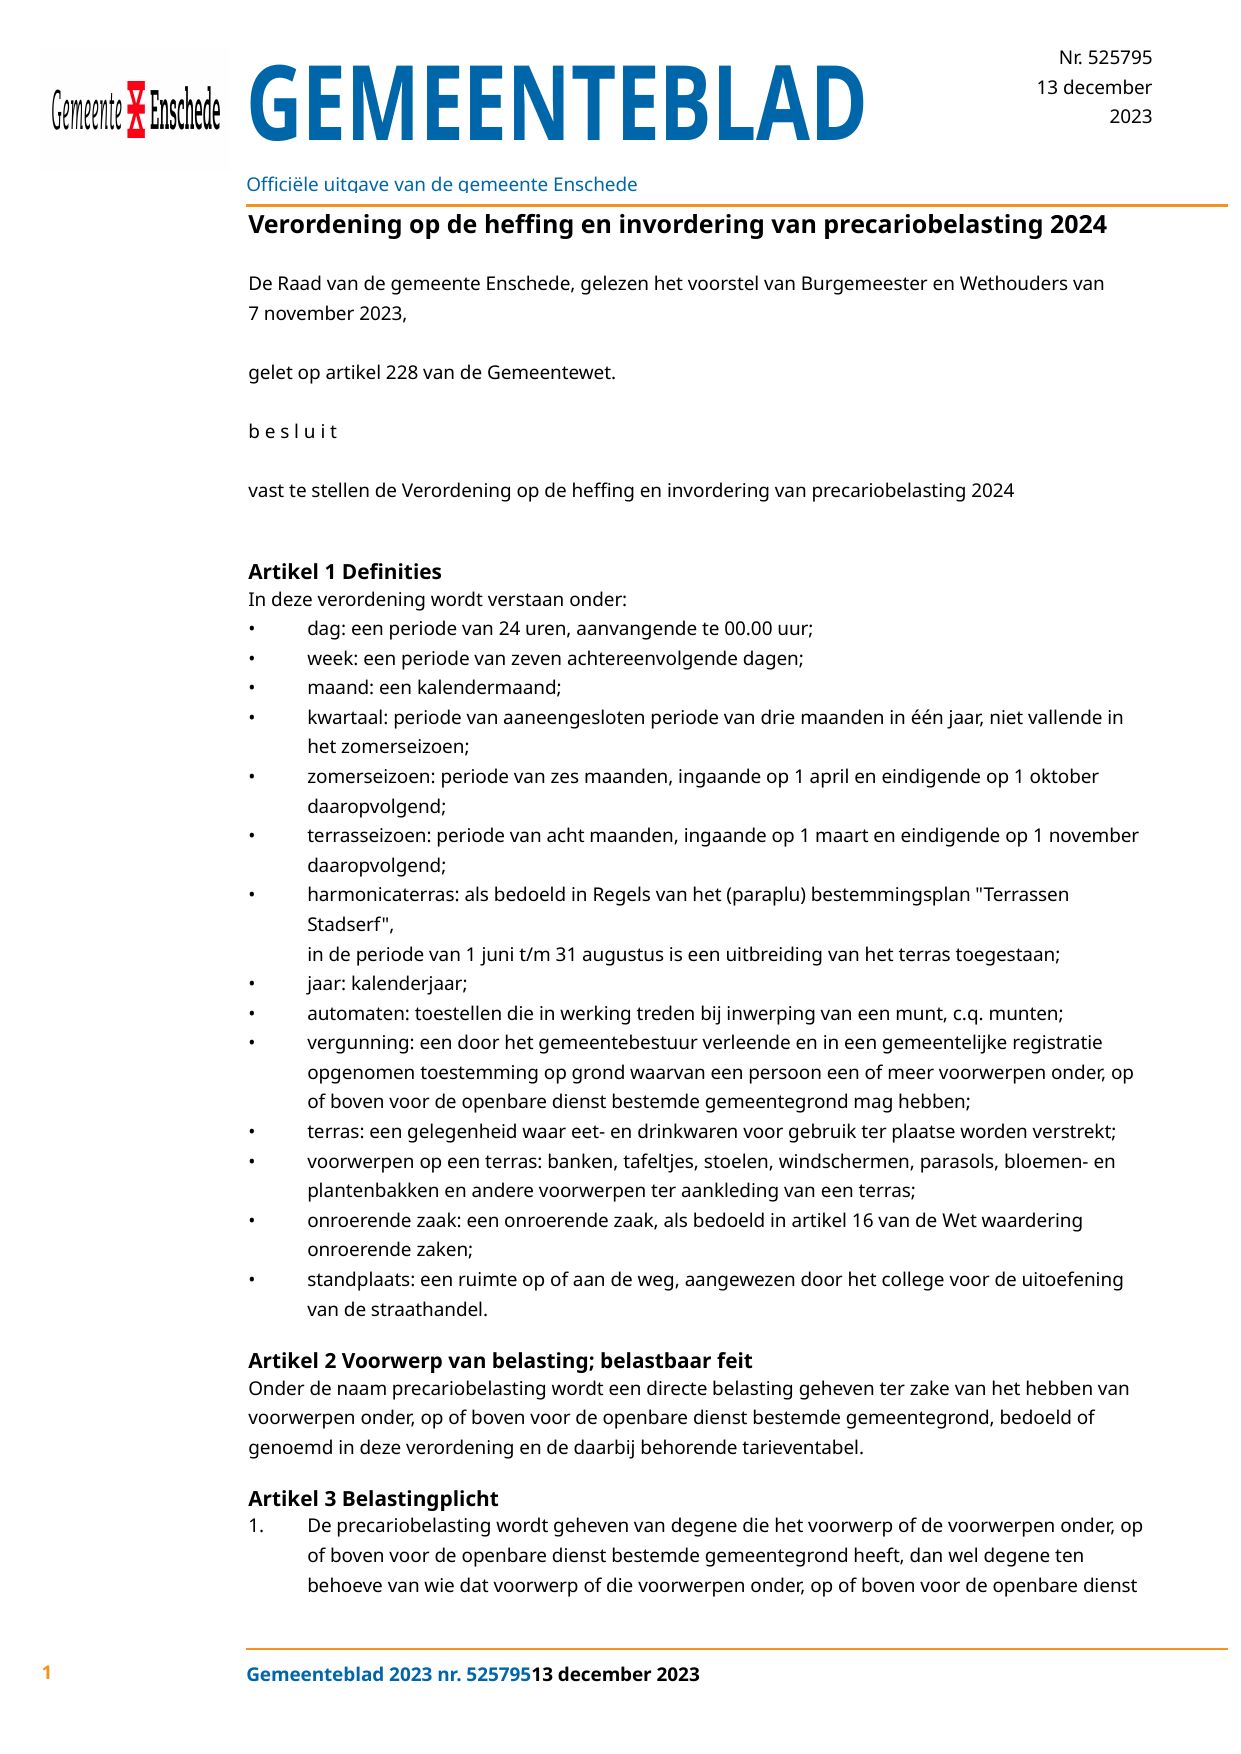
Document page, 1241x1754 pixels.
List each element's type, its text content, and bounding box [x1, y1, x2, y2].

list jaar: kalenderjaar; [248, 970, 1152, 996]
text Artikel 2 Voorwerp van belasting; belastbaar feit [248, 1346, 1152, 1375]
list zomerseizoen: periode van zes maanden, ingaande op 1 april en eindigende op 1 oktober daaropvolgend; [248, 763, 1152, 819]
list dag: een periode van 24 uren, aanvangende te 00.00 uur; [248, 615, 1152, 641]
list onroerende zaak: een onroerende zaak, als bedoeld in artikel 16 van de Wet waardering onroerende zaken; [248, 1207, 1152, 1262]
list week: een periode van zeven achtereenvolgende dagen; [248, 645, 1152, 671]
list kwartaal: periode van aaneengesloten periode van drie maanden in één jaar, niet vallende in het zomerseizoen; [248, 704, 1152, 759]
list De precariobelasting wordt geheven van degene die het voorwerp of de voorwerpen onder, op of boven voor de openbare dienst bestemde gemeentegrond heeft, dan wel degene ten behoeve van wie dat voorwerp of die voorwerpen onder, op of boven voor de openbare dienst [248, 1513, 1152, 1598]
list automaten: toestellen die in werking treden bij inwerping van een munt, c.q. munten; [248, 1000, 1152, 1026]
text In deze verordening wordt verstaan onder: [248, 586, 1152, 612]
text Verordening op de heffing en invordering van precariobelasting 2024 [248, 207, 1152, 241]
text Onder de naam precariobelasting wordt een directe belasting geheven ter zake van het hebben van voorwerpen onder, op of boven voor de openbare dienst bestemde gemeentegrond, bedoeld of genoemd in deze verordening en de daarbij behorende tarieventabel. [248, 1375, 1152, 1459]
list voorwerpen op een terras: banken, tafeltjes, stoelen, windschermen, parasols, bloemen- en plantenbakken en andere voorwerpen ter aankleding van een terras; [248, 1148, 1152, 1203]
text 7 november 2023, [248, 300, 1152, 326]
list in de periode van 1 juni t/m 31 augustus is een uitbreiding van het terras toegestaan; [248, 941, 1152, 967]
list vergunning: een door het gemeentebestuur verleende en in een gemeentelijke registratie opgenomen toestemming op grond waarvan een persoon een of meer voorwerpen onder, op of boven voor de openbare dienst bestemde gemeentegrond mag hebben; [248, 1029, 1152, 1114]
text b e s l u i t [248, 418, 1152, 444]
text De Raad van de gemeente Enschede, gelezen het voorstel van Burgemeester en Wethouders van [248, 270, 1152, 296]
text Artikel 1 Definities [248, 557, 1152, 586]
list harmonicaterras: als bedoeld in Regels van het (paraplu) bestemmingsplan "Terrassen Stadserf", [248, 882, 1152, 937]
picture [41, 47, 231, 172]
list terrasseizoen: periode van acht maanden, ingaande op 1 maart en eindigende op 1 november daaropvolgend; [248, 822, 1152, 878]
text gelet op artikel 228 van de Gemeentewet. [248, 359, 1152, 385]
text vast te stellen de Verordening op de heffing en invordering van precariobelasting 2024 [248, 477, 1152, 503]
list standplaats: een ruimte op of aan de weg, aangewezen door het college voor de uitoefening van de straathandel. [248, 1266, 1152, 1322]
text Artikel 3 Belastingplicht [248, 1484, 1152, 1513]
list terras: een gelegenheid waar eet- en drinkwaren voor gebruik ter plaatse worden verstrekt; [248, 1118, 1152, 1144]
list maand: een kalendermaand; [248, 674, 1152, 700]
